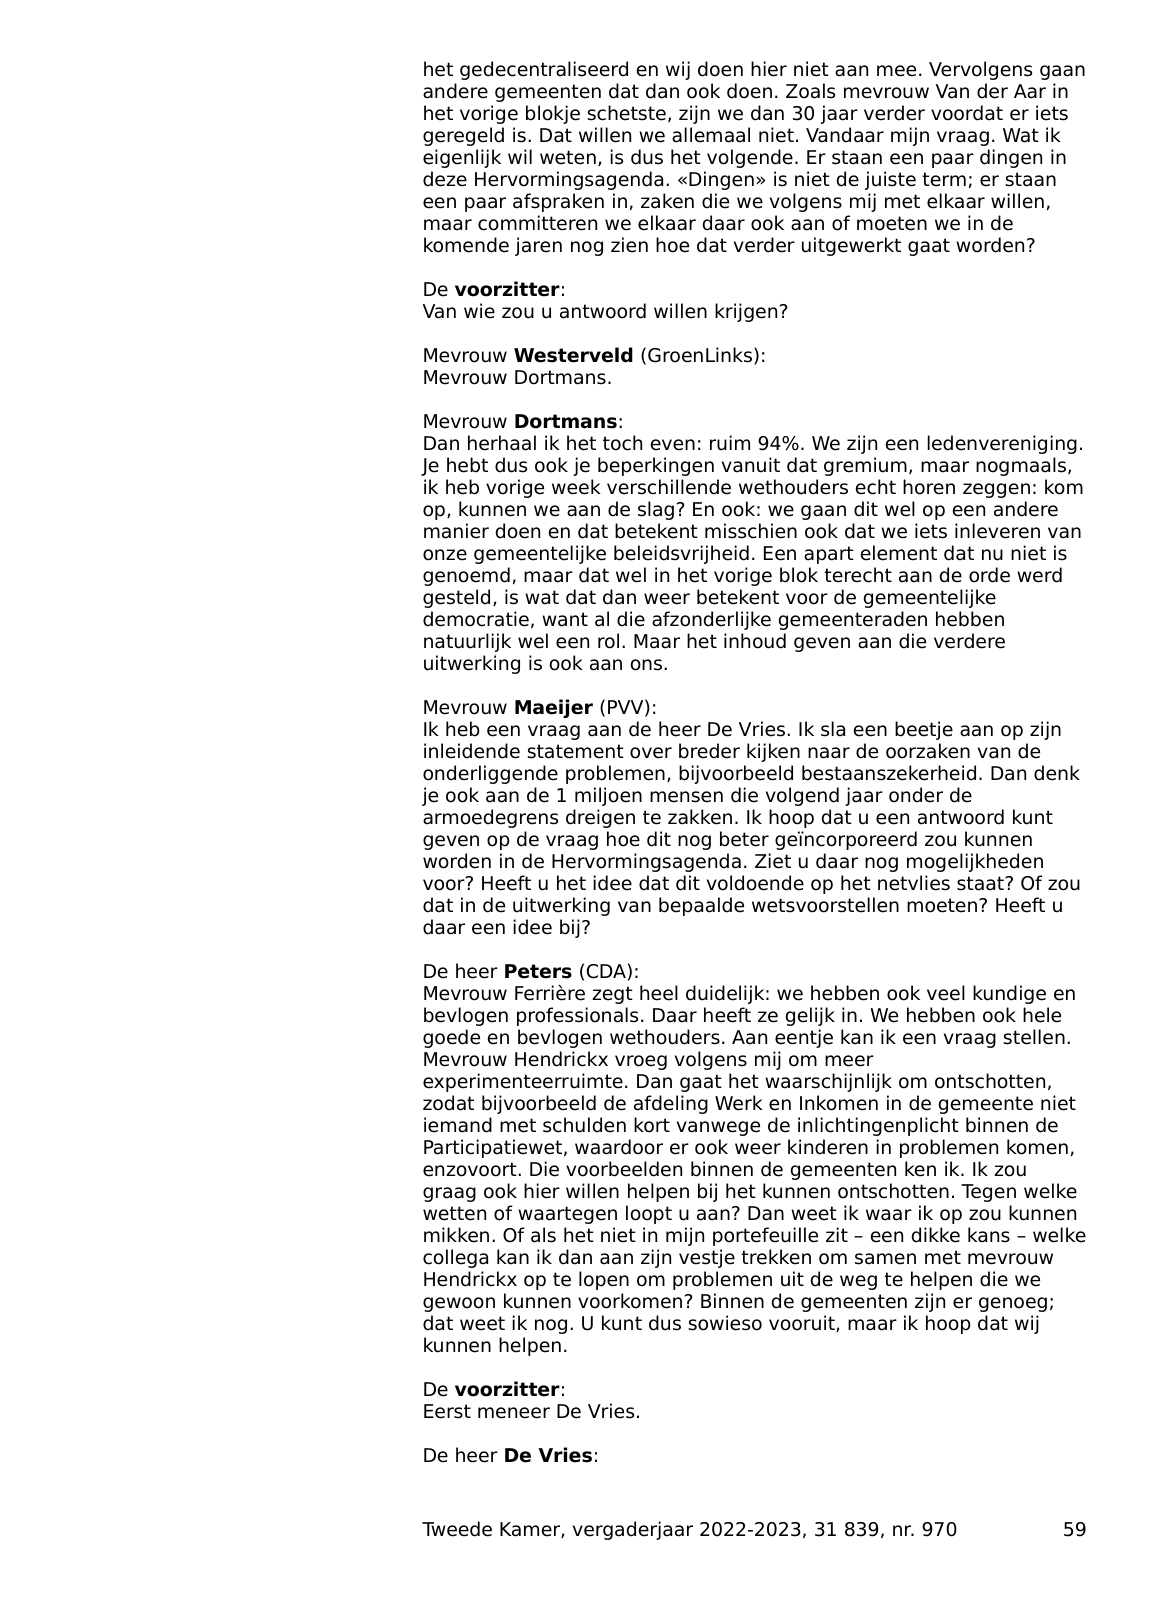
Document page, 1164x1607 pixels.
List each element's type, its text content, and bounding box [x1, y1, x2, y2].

text Eerst meneer De Vries. [422, 1401, 1087, 1423]
text De voorzitter: [422, 279, 1087, 301]
text De voorzitter: [422, 1379, 1087, 1401]
text het gedecentraliseerd en wij doen hier niet aan mee. Vervolgens gaan andere gemeenten dat dan ook doen. Zoals mevrouw Van der Aar in het vorige blokje schetste, zijn we dan 30 jaar verder voordat er iets geregeld is. Dat willen we allemaal niet. Vandaar mijn vraag. Wat ik eigenlijk wil weten, is dus het volgende. Er staan een paar dingen in deze Hervormingsagenda. «Dingen» is niet de juiste term; er staan een paar afspraken in, zaken die we volgens mij met elkaar willen, maar committeren we elkaar daar ook aan of moeten we in de komende jaren nog zien hoe dat verder uitgewerkt gaat worden? [422, 59, 1087, 257]
text De heer Peters (CDA): [422, 961, 1087, 983]
text Mevrouw Ferrière zegt heel duidelijk: we hebben ook veel kundige en bevlogen professionals. Daar heeft ze gelijk in. We hebben ook hele goede en bevlogen wethouders. Aan eentje kan ik een vraag stellen. Mevrouw Hendrickx vroeg volgens mij om meer experimenteerruimte. Dan gaat het waarschijnlijk om ontschotten, zodat bijvoorbeeld de afdeling Werk en Inkomen in de gemeente niet iemand met schulden kort vanwege de inlichtingenplicht binnen de Participatiewet, waardoor er ook weer kinderen in problemen komen, enzovoort. Die voorbeelden binnen de gemeenten ken ik. Ik zou graag ook hier willen helpen bij het kunnen ontschotten. Tegen welke wetten of waartegen loopt u aan? Dan weet ik waar ik op zou kunnen mikken. Of als het niet in mijn portefeuille zit – een dikke kans – welke collega kan ik dan aan zijn vestje trekken om samen met mevrouw Hendrickx op te lopen om problemen uit de weg te helpen die we gewoon kunnen voorkomen? Binnen de gemeenten zijn er genoeg; dat weet ik nog. U kunt dus sowieso vooruit, maar ik hoop dat wij kunnen helpen. [422, 983, 1087, 1357]
text Mevrouw Maeijer (PVV): [422, 697, 1087, 719]
text Dan herhaal ik het toch even: ruim 94%. We zijn een ledenvereniging. Je hebt dus ook je beperkingen vanuit dat gremium, maar nogmaals, ik heb vorige week verschillende wethouders echt horen zeggen: kom op, kunnen we aan de slag? En ook: we gaan dit wel op een andere manier doen en dat betekent misschien ook dat we iets inleveren van onze gemeentelijke beleidsvrijheid. Een apart element dat nu niet is genoemd, maar dat wel in het vorige blok terecht aan de orde werd gesteld, is wat dat dan weer betekent voor de gemeentelijke democratie, want al die afzonderlijke gemeenteraden hebben natuurlijk wel een rol. Maar het inhoud geven aan die verdere uitwerking is ook aan ons. [422, 433, 1087, 675]
text Mevrouw Dortmans: [422, 411, 1087, 433]
text Mevrouw Dortmans. [422, 367, 1087, 389]
text Ik heb een vraag aan de heer De Vries. Ik sla een beetje aan op zijn inleidende statement over breder kijken naar de oorzaken van de onderliggende problemen, bijvoorbeeld bestaanszekerheid. Dan denk je ook aan de 1 miljoen mensen die volgend jaar onder de armoedegrens dreigen te zakken. Ik hoop dat u een antwoord kunt geven op de vraag hoe dit nog beter geïncorporeerd zou kunnen worden in de Hervormingsagenda. Ziet u daar nog mogelijkheden voor? Heeft u het idee dat dit voldoende op het netvlies staat? Of zou dat in de uitwerking van bepaalde wetsvoorstellen moeten? Heeft u daar een idee bij? [422, 719, 1087, 939]
text Mevrouw Westerveld (GroenLinks): [422, 345, 1087, 367]
text De heer De Vries: [422, 1445, 1087, 1467]
text Van wie zou u antwoord willen krijgen? [422, 301, 1087, 323]
